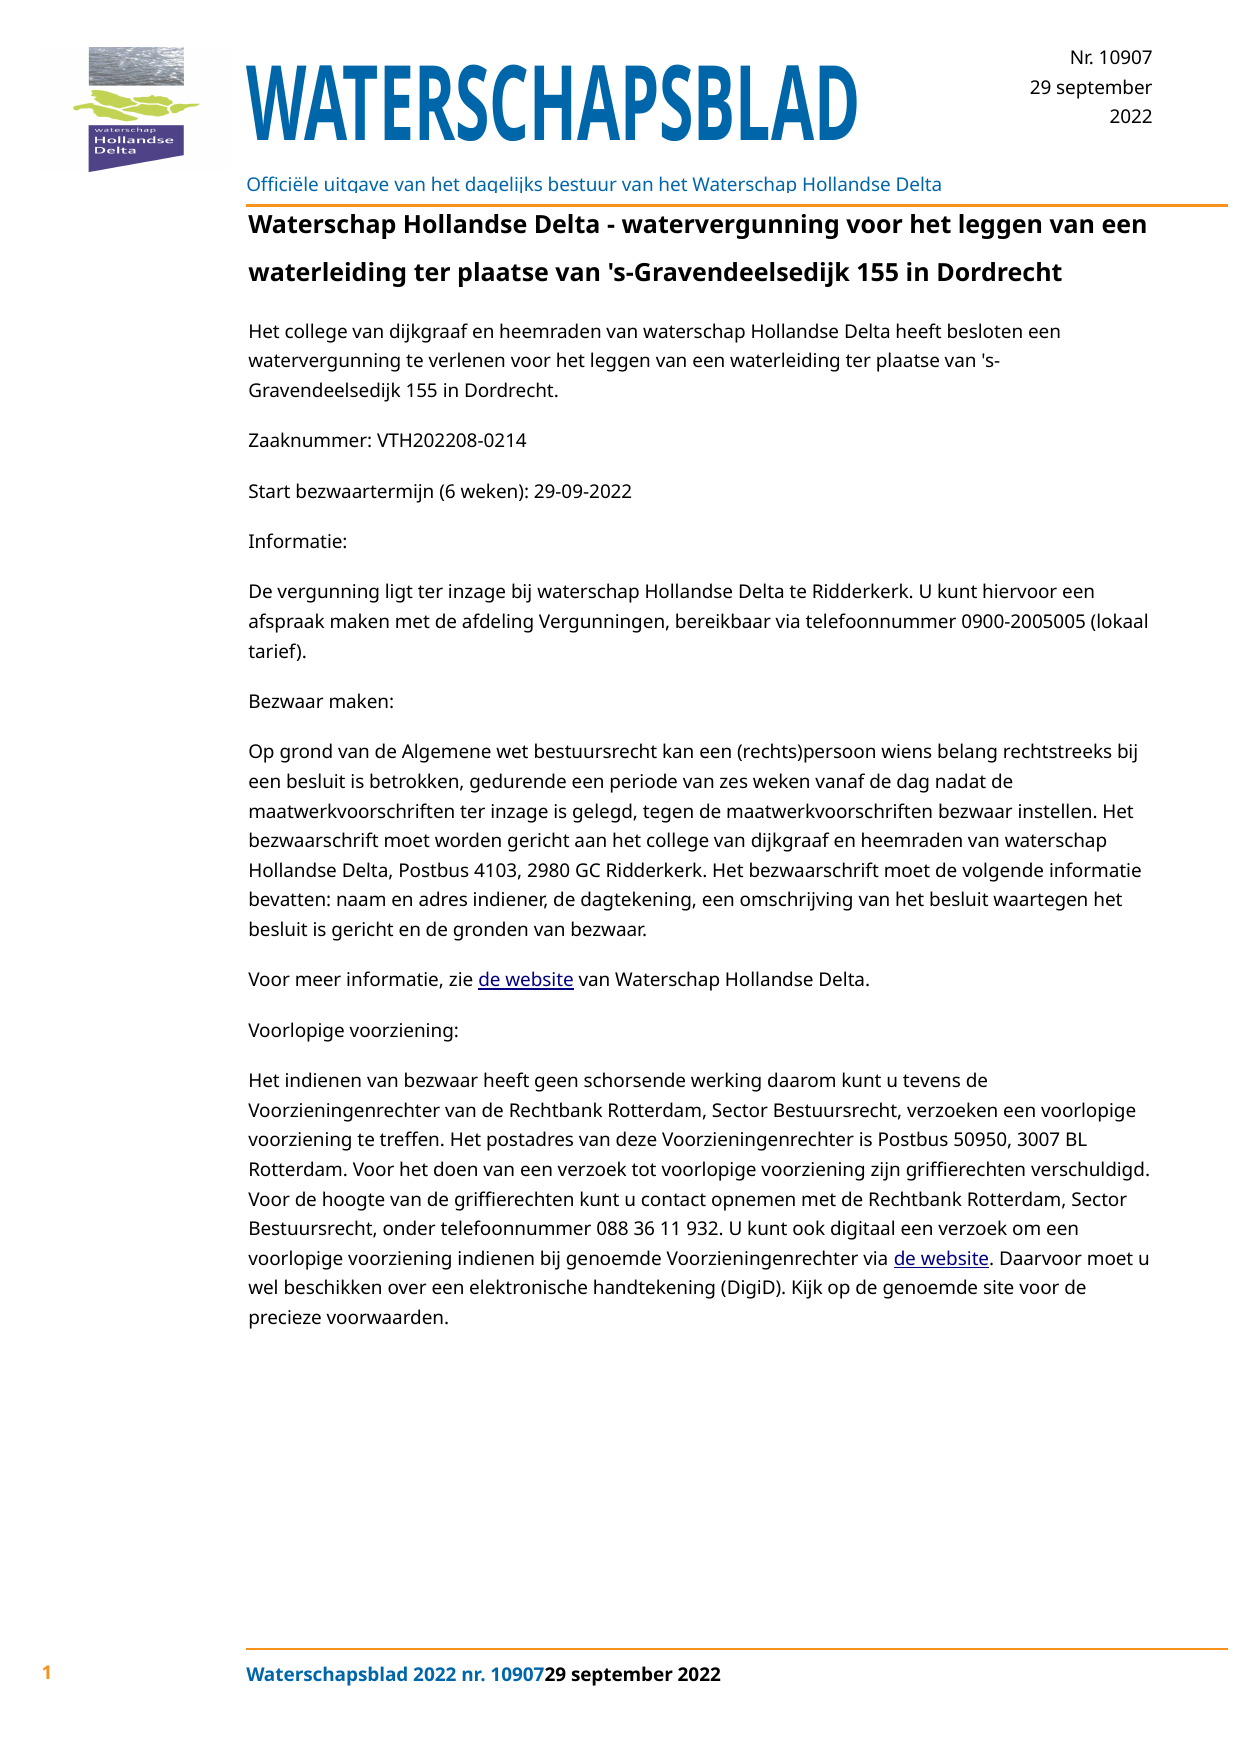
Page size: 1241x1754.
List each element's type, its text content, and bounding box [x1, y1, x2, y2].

text Op grond van de Algemene wet bestuursrecht kan een (rechts)persoon wiens belang rechtstreeks bij een besluit is betrokken, gedurende een periode van zes weken vanaf de dag nadat de maatwerkvoorschriften ter inzage is gelegd, tegen de maatwerkvoorschriften bezwaar instellen. Het bezwaarschrift moet worden gericht aan het college van dijkgraaf en heemraden van waterschap Hollandse Delta, Postbus 4103, 2980 GC Ridderkerk. Het bezwaarschrift moet de volgende informatie bevatten: naam en adres indiener, de dagtekening, een omschrijving van het besluit waartegen het besluit is gericht en de gronden van bezwaar. [248, 739, 1152, 942]
text Zaaknummer: VTH202208-0214 [248, 427, 1152, 453]
text De vergunning ligt ter inzage bij waterschap Hollandse Delta te Ridderkerk. U kunt hiervoor een afspraak maken met de afdeling Vergunningen, bereikbaar via telefoonnummer 0900-2005005 (lokaal tarief). [248, 579, 1152, 664]
text Informatie: [248, 528, 1152, 554]
text Waterschap Hollandse Delta - watervergunning voor het leggen van een waterleiding ter plaatse van 's-Gravendeelsedijk 155 in Dordrecht [248, 207, 1152, 288]
text Het college van dijkgraaf en heemraden van waterschap Hollandse Delta heeft besloten een watervergunning te verlenen voor het leggen van een waterleiding ter plaatse van 's-Gravendeelsedijk 155 in Dordrecht. [248, 318, 1152, 403]
picture [41, 47, 231, 172]
text Bezwaar maken: [248, 688, 1152, 714]
text Voorlopige voorziening: [248, 1017, 1152, 1043]
text Start bezwaartermijn (6 weken): 29-09-2022 [248, 478, 1152, 504]
text Voor meer informatie, zie de website van Waterschap Hollandse Delta. [248, 967, 1152, 992]
text Het indienen van bezwaar heeft geen schorsende werking daarom kunt u tevens de Voorzieningenrechter van de Rechtbank Rotterdam, Sector Bestuursrecht, verzoeken een voorlopige voorziening te treffen. Het postadres van deze Voorzieningenrechter is Postbus 50950, 3007 BL Rotterdam. Voor het doen van een verzoek tot voorlopige voorziening zijn griffierechten verschuldigd. Voor de hoogte van de griffierechten kunt u contact opnemen met de Rechtbank Rotterdam, Sector Bestuursrecht, onder telefoonnummer 088 36 11 932. U kunt ook digitaal een verzoek om een voorlopige voorziening indienen bij genoemde Voorzieningenrechter via de website. Daarvoor moet u wel beschikken over een elektronische handtekening (DigiD). Kijk op de genoemde site voor de precieze voorwaarden. [248, 1067, 1152, 1330]
